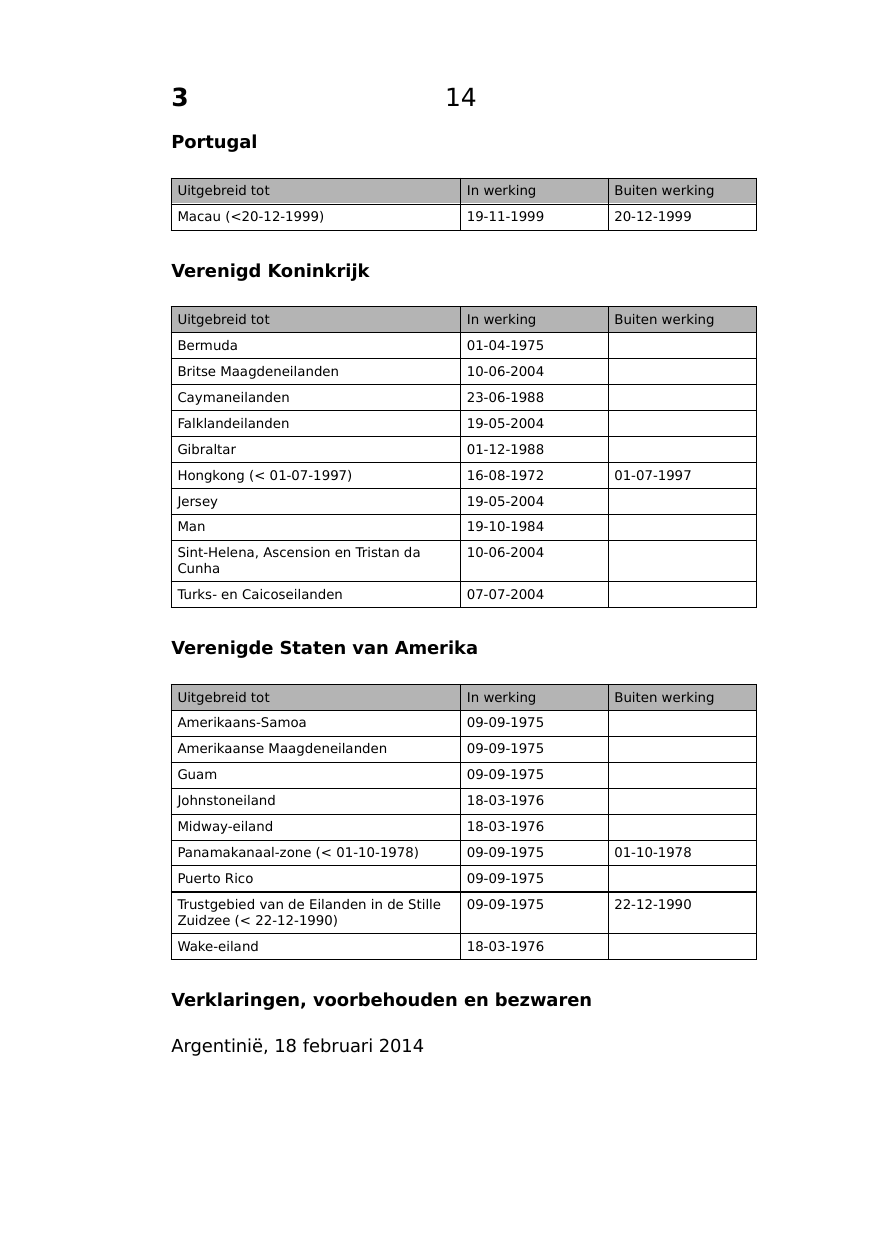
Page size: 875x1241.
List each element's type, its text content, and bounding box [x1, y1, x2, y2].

table_cell [609, 789, 756, 813]
table_cell [609, 582, 756, 607]
table_cell 19-05-2004 [461, 489, 608, 514]
table_cell 09-09-1975 [461, 737, 608, 762]
table_cell 10-06-2004 [461, 541, 608, 581]
table_cell [609, 489, 756, 514]
table_cell 19-10-1984 [461, 515, 608, 540]
table_cell Bermuda [172, 333, 460, 358]
table_cell [609, 515, 756, 540]
table_cell 01-07-1997 [609, 463, 756, 488]
table_cell Sint-Helena, Ascension en Tristan da Cunha [172, 541, 460, 581]
table_cell 20-12-1999 [609, 205, 756, 229]
table_cell 22-12-1990 [609, 893, 756, 933]
subtitle Portugal [171, 132, 756, 153]
table_cell [609, 711, 756, 736]
table_cell 19-11-1999 [461, 205, 608, 229]
table_header Uitgebreid tot [172, 685, 460, 710]
table_cell [609, 763, 756, 788]
table_cell [609, 333, 756, 358]
table_header Buiten werking [609, 685, 756, 710]
table_cell Gibraltar [172, 437, 460, 462]
table_cell [609, 737, 756, 762]
table_cell [609, 411, 756, 436]
table_cell 18-03-1976 [461, 789, 608, 813]
table_header Buiten werking [609, 179, 756, 203]
table_cell 16-08-1972 [461, 463, 608, 488]
table_cell Caymaneilanden [172, 385, 460, 410]
table_cell 07-07-2004 [461, 582, 608, 607]
table_header Buiten werking [609, 307, 756, 332]
text Argentinië, 18 februari 2014 [171, 1036, 756, 1056]
table_cell Falklandeilanden [172, 411, 460, 436]
table_cell Wake-eiland [172, 934, 460, 959]
table_cell [609, 437, 756, 462]
table_cell 01-10-1978 [609, 841, 756, 865]
table_cell Puerto Rico [172, 866, 460, 891]
table_cell 09-09-1975 [461, 841, 608, 865]
table_cell [609, 385, 756, 410]
table_cell 09-09-1975 [461, 711, 608, 736]
table_cell 18-03-1976 [461, 934, 608, 959]
table_cell 18-03-1976 [461, 815, 608, 839]
table_cell Guam [172, 763, 460, 788]
table_cell [609, 815, 756, 839]
table_cell Man [172, 515, 460, 540]
table_cell Macau (<20-12-1999) [172, 205, 460, 229]
table_cell 23-06-1988 [461, 385, 608, 410]
table_cell 09-09-1975 [461, 866, 608, 891]
table_header In werking [461, 179, 608, 203]
table_cell Amerikaanse Maagdeneilanden [172, 737, 460, 762]
table_header Uitgebreid tot [172, 307, 460, 332]
table_cell Jersey [172, 489, 460, 514]
table_header Uitgebreid tot [172, 179, 460, 203]
table_cell Midway-eiland [172, 815, 460, 839]
table_header In werking [461, 307, 608, 332]
table_cell [609, 934, 756, 959]
table_cell 19-05-2004 [461, 411, 608, 436]
subtitle Verenigd Koninkrijk [171, 261, 756, 281]
table_cell Panamakanaal-zone (< 01-10-1978) [172, 841, 460, 865]
table_cell [609, 541, 756, 581]
table_cell 01-04-1975 [461, 333, 608, 358]
subtitle Verklaringen, voorbehouden en bezwaren [171, 990, 756, 1011]
table_cell 01-12-1988 [461, 437, 608, 462]
table_cell [609, 866, 756, 891]
table_cell Turks- en Caicoseilanden [172, 582, 460, 607]
table_cell [609, 359, 756, 384]
table_cell 09-09-1975 [461, 893, 608, 933]
table_cell 10-06-2004 [461, 359, 608, 384]
table_cell Britse Maagdeneilanden [172, 359, 460, 384]
subtitle Verenigde Staten van Amerika [171, 638, 756, 659]
table_cell Trustgebied van de Eilanden in de Stille Zuidzee (< 22-12-1990) [172, 893, 460, 933]
table_cell Hongkong (< 01-07-1997) [172, 463, 460, 488]
table_cell 09-09-1975 [461, 763, 608, 788]
table_cell Amerikaans-Samoa [172, 711, 460, 736]
table_cell Johnstoneiland [172, 789, 460, 813]
table_header In werking [461, 685, 608, 710]
